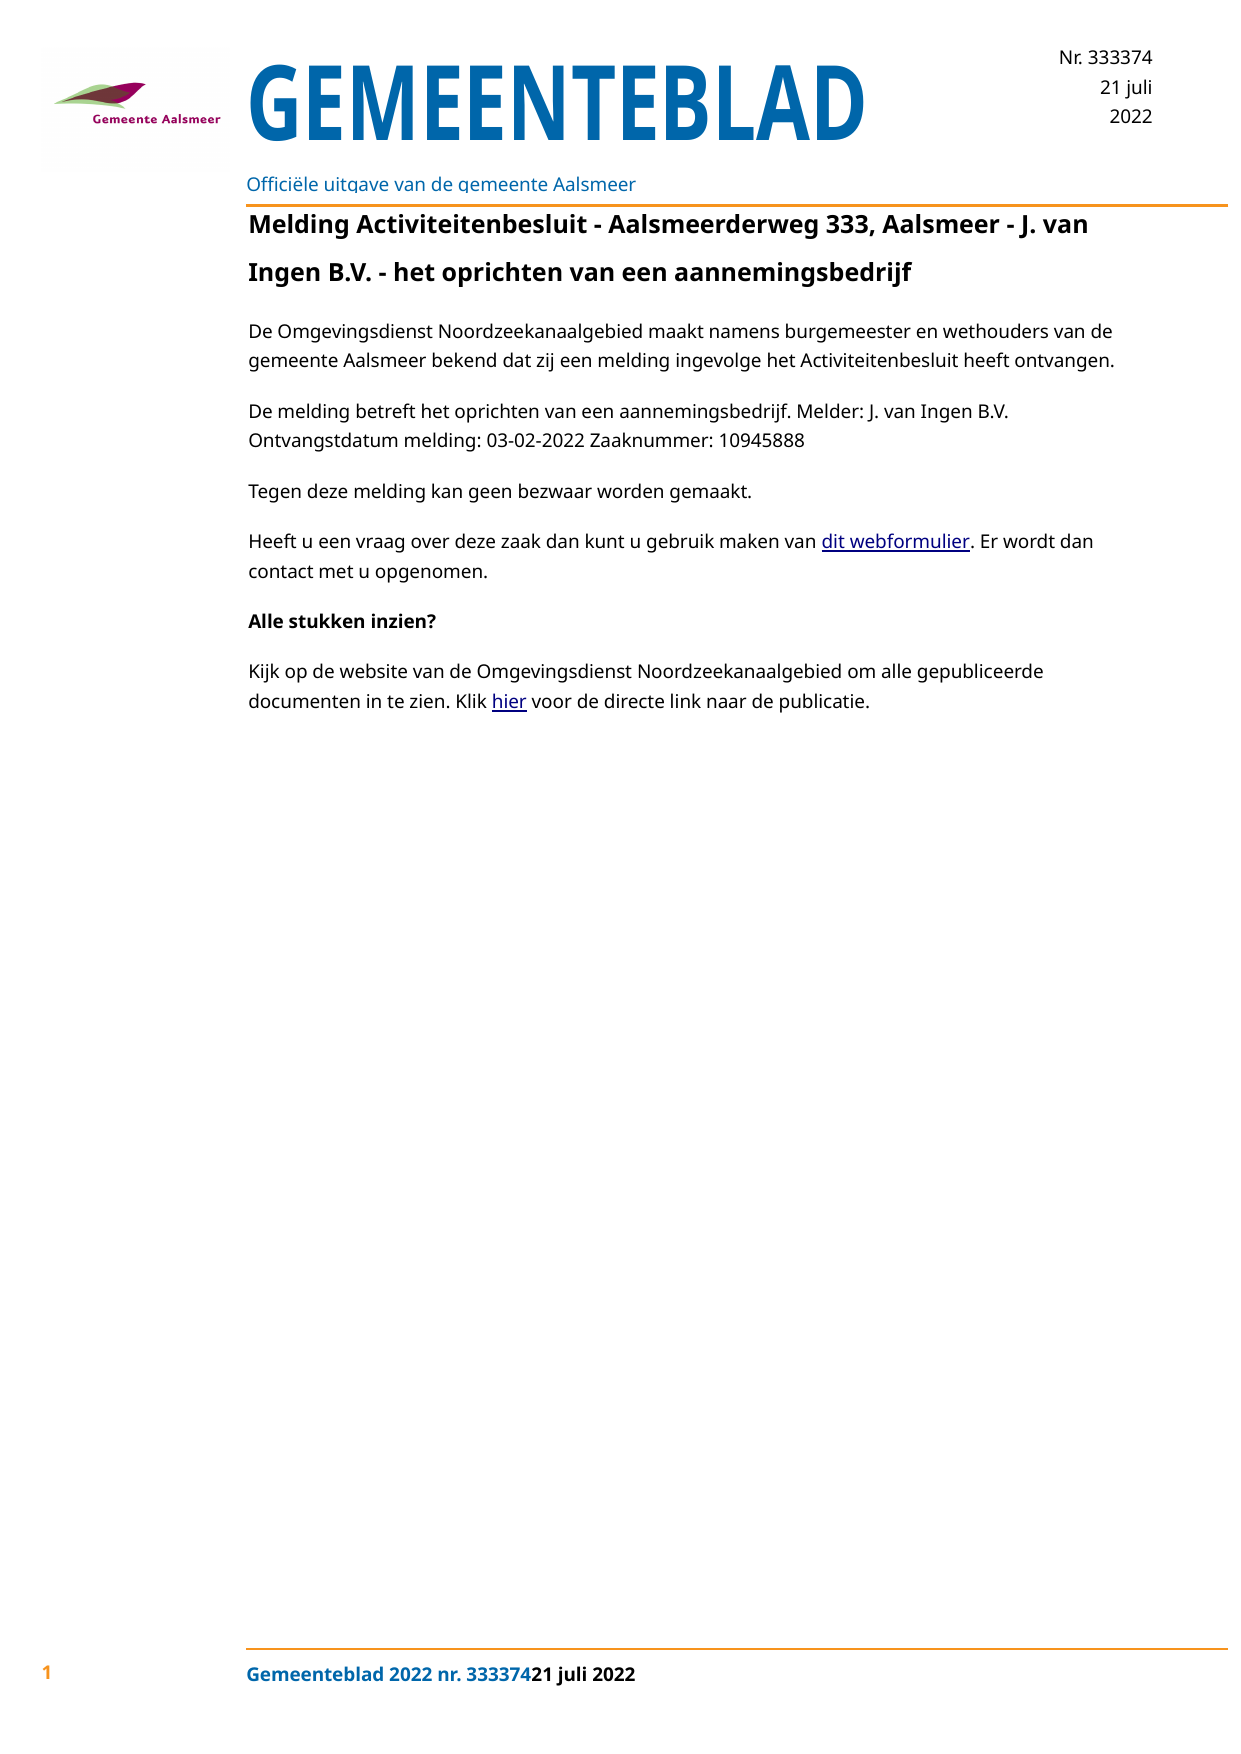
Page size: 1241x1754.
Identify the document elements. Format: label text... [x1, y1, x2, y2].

text Heeft u een vraag over deze zaak dan kunt u gebruik maken van dit webformulier. Er wordt dan contact met u opgenomen. [248, 528, 1152, 584]
text Tegen deze melding kan geen bezwaar worden gemaakt. [248, 478, 1152, 504]
text Melding Activiteitenbesluit - Aalsmeerderweg 333, Aalsmeer - J. van Ingen B.V. - het oprichten van een aannemingsbedrijf [248, 207, 1152, 288]
text De Omgevingsdienst Noordzeekanaalgebied maakt namens burgemeester en wethouders van de gemeente Aalsmeer bekend dat zij een melding ingevolge het Activiteitenbesluit heeft ontvangen. [248, 318, 1152, 373]
text Kijk op de website van de Omgevingsdienst Noordzeekanaalgebied om alle gepubliceerde documenten in te zien. Klik hier voor de directe link naar de publicatie. [248, 659, 1152, 714]
picture [41, 47, 231, 172]
text Alle stukken inzien? [248, 608, 1152, 634]
text De melding betreft het oprichten van een aannemingsbedrijf. Melder: J. van Ingen B.V. Ontvangstdatum melding: 03-02-2022 Zaaknummer: 10945888 [248, 398, 1152, 453]
